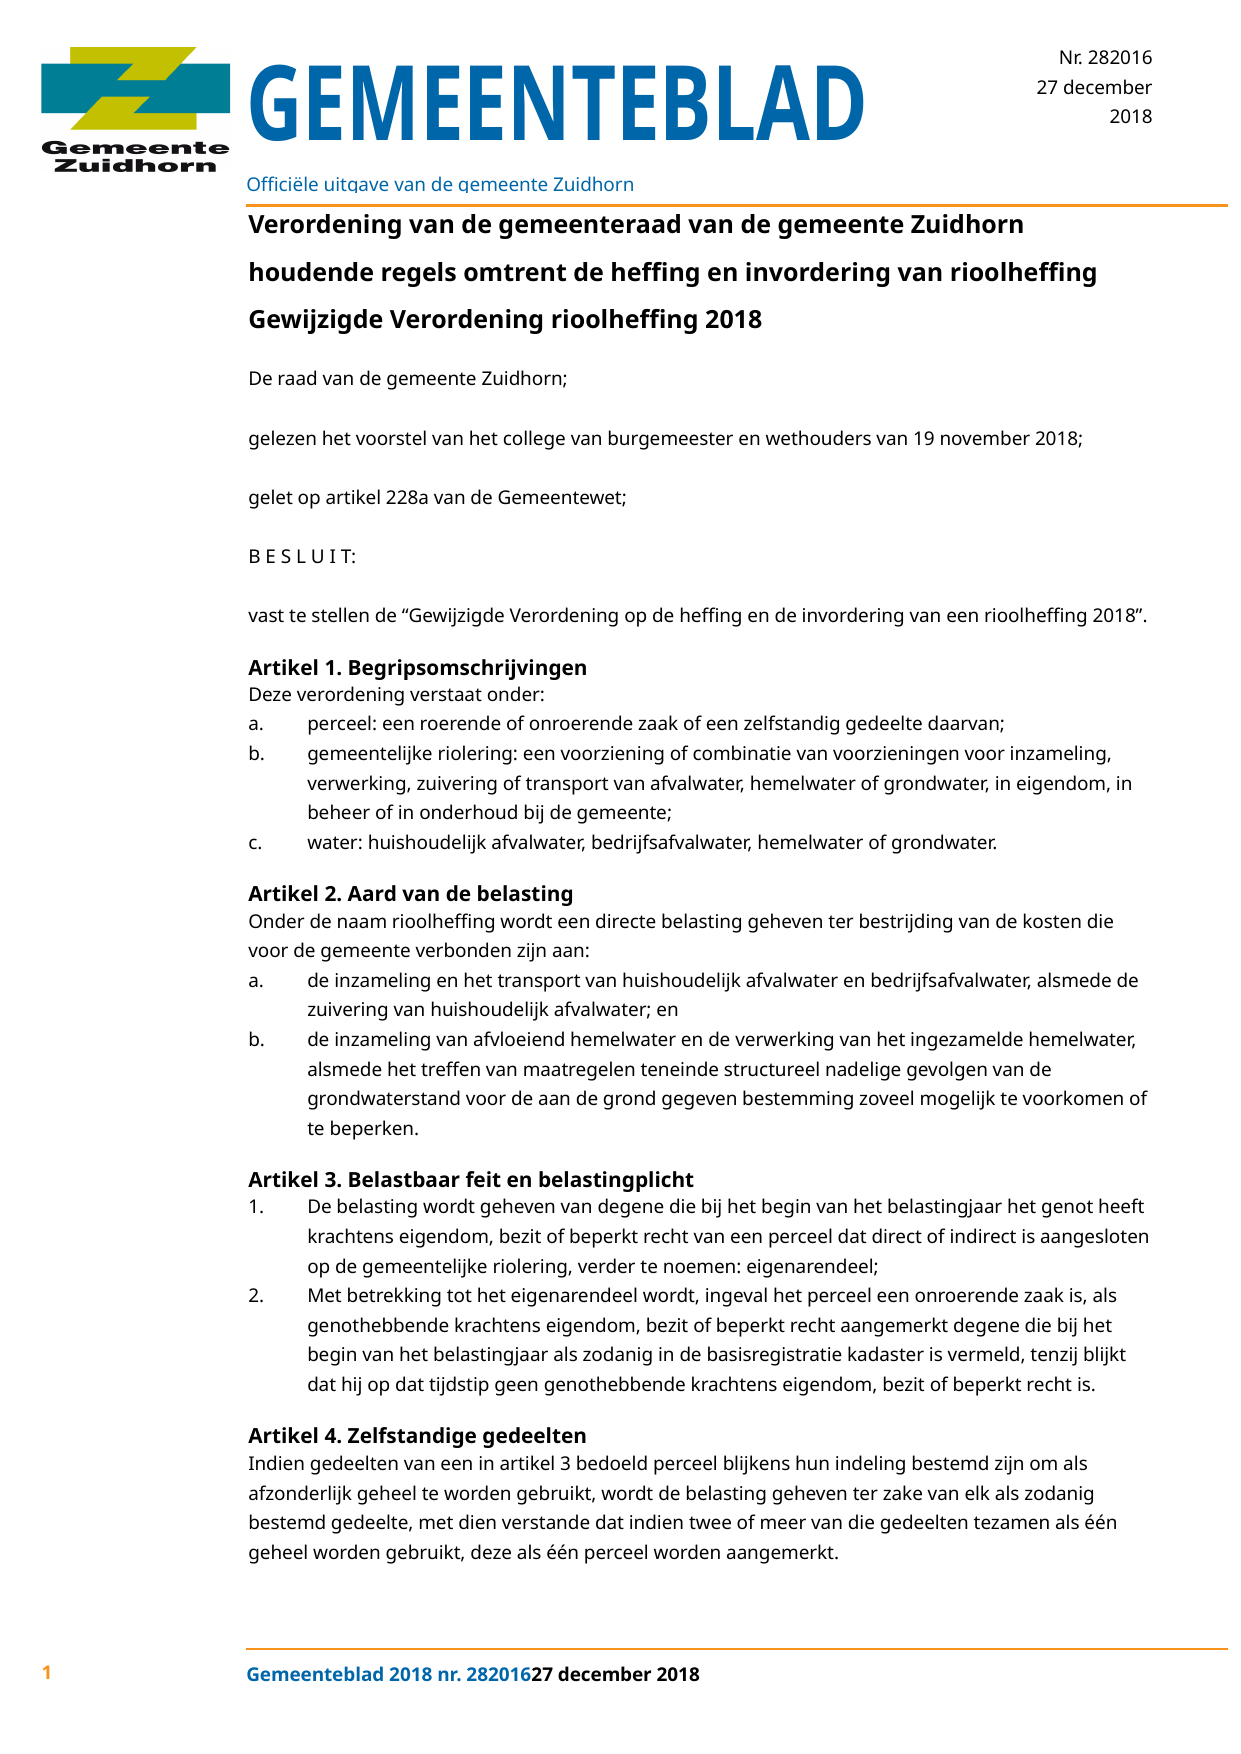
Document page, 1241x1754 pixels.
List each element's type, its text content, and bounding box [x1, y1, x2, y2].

text gelezen het voorstel van het college van burgemeester en wethouders van 19 november 2018; [248, 425, 1152, 450]
text Artikel 3. Belastbaar feit en belastingplicht [248, 1165, 1152, 1194]
list water: huishoudelijk afvalwater, bedrijfsafvalwater, hemelwater of grondwater. [248, 829, 1152, 855]
list de inzameling van afvloeiend hemelwater en de verwerking van het ingezamelde hemelwater, alsmede het treffen van maatregelen teneinde structureel nadelige gevolgen van de grondwaterstand voor de aan de grond gegeven bestemming zoveel mogelijk te voorkomen of te beperken. [248, 1026, 1152, 1141]
list Met betrekking tot het eigenarendeel wordt, ingeval het perceel een onroerende zaak is, als genothebbende krachtens eigendom, bezit of beperkt recht aangemerkt degene die bij het begin van het belastingjaar als zodanig in de basisregistratie kadaster is vermeld, tenzij blijkt dat hij op dat tijdstip geen genothebbende krachtens eigendom, bezit of beperkt recht is. [248, 1282, 1152, 1397]
list gemeentelijke riolering: een voorziening of combinatie van voorzieningen voor inzameling, verwerking, zuivering of transport van afvalwater, hemelwater of grondwater, in eigendom, in beheer of in onderhoud bij de gemeente; [248, 740, 1152, 825]
text gelet op artikel 228a van de Gemeentewet; [248, 484, 1152, 509]
list perceel: een roerende of onroerende zaak of een zelfstandig gedeelte daarvan; [248, 711, 1152, 736]
text Artikel 1. Begripsomschrijvingen [248, 653, 1152, 681]
text Onder de naam rioolheffing wordt een directe belasting geheven ter bestrijding van de kosten die voor de gemeente verbonden zijn aan: [248, 908, 1152, 963]
text Verordening van de gemeenteraad van de gemeente Zuidhorn houdende regels omtrent de heffing en invordering van rioolheffing Gewijzigde Verordening rioolheffing 2018 [248, 207, 1152, 336]
text B E S L U I T: [248, 543, 1152, 569]
list de inzameling en het transport van huishoudelijk afvalwater en bedrijfsafvalwater, alsmede de zuivering van huishoudelijk afvalwater; en [248, 967, 1152, 1022]
text Artikel 4. Zelfstandige gedeelten [248, 1422, 1152, 1450]
text Artikel 2. Aard van de belasting [248, 879, 1152, 908]
text Indien gedeelten van een in artikel 3 bedoeld perceel blijkens hun indeling bestemd zijn om als afzonderlijk geheel te worden gebruikt, wordt de belasting geheven ter zake van elk als zodanig bestemd gedeelte, met dien verstande dat indien twee of meer van die gedeelten tezamen als één geheel worden gebruikt, deze als één perceel worden aangemerkt. [248, 1450, 1152, 1564]
text vast te stellen de “Gewijzigde Verordening op de heffing en de invordering van een rioolheffing 2018”. [248, 602, 1152, 628]
text Deze verordening verstaat onder: [248, 681, 1152, 707]
list De belasting wordt geheven van degene die bij het begin van het belastingjaar het genot heeft krachtens eigendom, bezit of beperkt recht van een perceel dat direct of indirect is aangesloten op de gemeentelijke riolering, verder te noemen: eigenarendeel; [248, 1194, 1152, 1279]
picture [41, 47, 231, 172]
text De raad van de gemeente Zuidhorn; [248, 366, 1152, 391]
